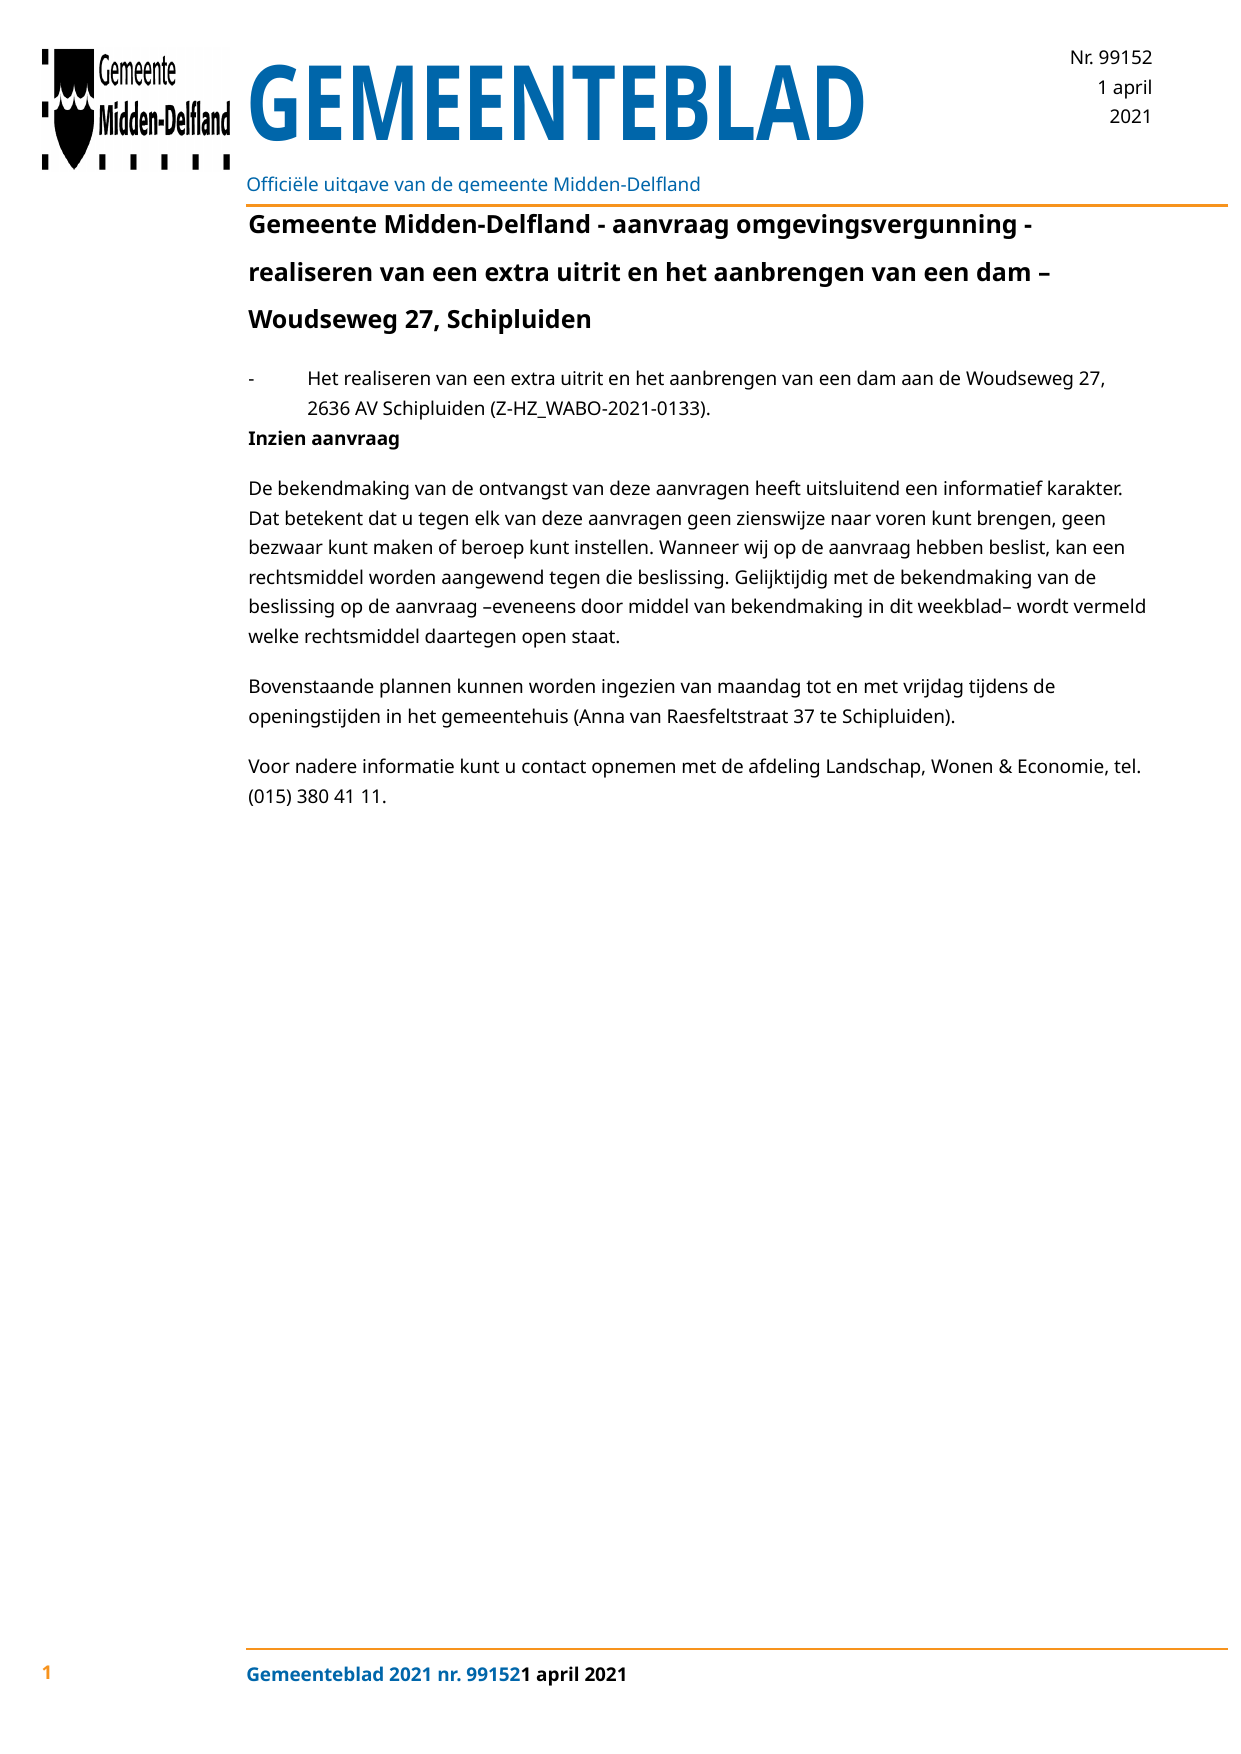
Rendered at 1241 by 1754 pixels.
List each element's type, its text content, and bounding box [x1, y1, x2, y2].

text Bovenstaande plannen kunnen worden ingezien van maandag tot en met vrijdag tijdens de openingstijden in het gemeentehuis (Anna van Raesfeltstraat 37 te Schipluiden). [248, 673, 1152, 729]
list Het realiseren van een extra uitrit en het aanbrengen van een dam aan de Woudseweg 27, 2636 AV Schipluiden (Z-HZ_WABO-2021-0133). [248, 366, 1152, 421]
text Voor nadere informatie kunt u contact opnemen met de afdeling Landschap, Wonen & Economie, tel. (015) 380 41 11. [248, 753, 1152, 809]
text De bekendmaking van de ontvangst van deze aanvragen heeft uitsluitend een informatief karakter. Dat betekent dat u tegen elk van deze aanvragen geen zienswijze naar voren kunt brengen, geen bezwaar kunt maken of beroep kunt instellen. Wanneer wij op de aanvraag hebben beslist, kan een rechtsmiddel worden aangewend tegen die beslissing. Gelijktijdig met de bekendmaking van de beslissing op de aanvraag –eveneens door middel van bekendmaking in dit weekblad– wordt vermeld welke rechtsmiddel daartegen open staat. [248, 475, 1152, 649]
picture [41, 47, 231, 172]
text Gemeente Midden-Delfland - aanvraag omgevingsvergunning - realiseren van een extra uitrit en het aanbrengen van een dam – Woudseweg 27, Schipluiden [248, 207, 1152, 336]
text Inzien aanvraag [248, 425, 1152, 450]
